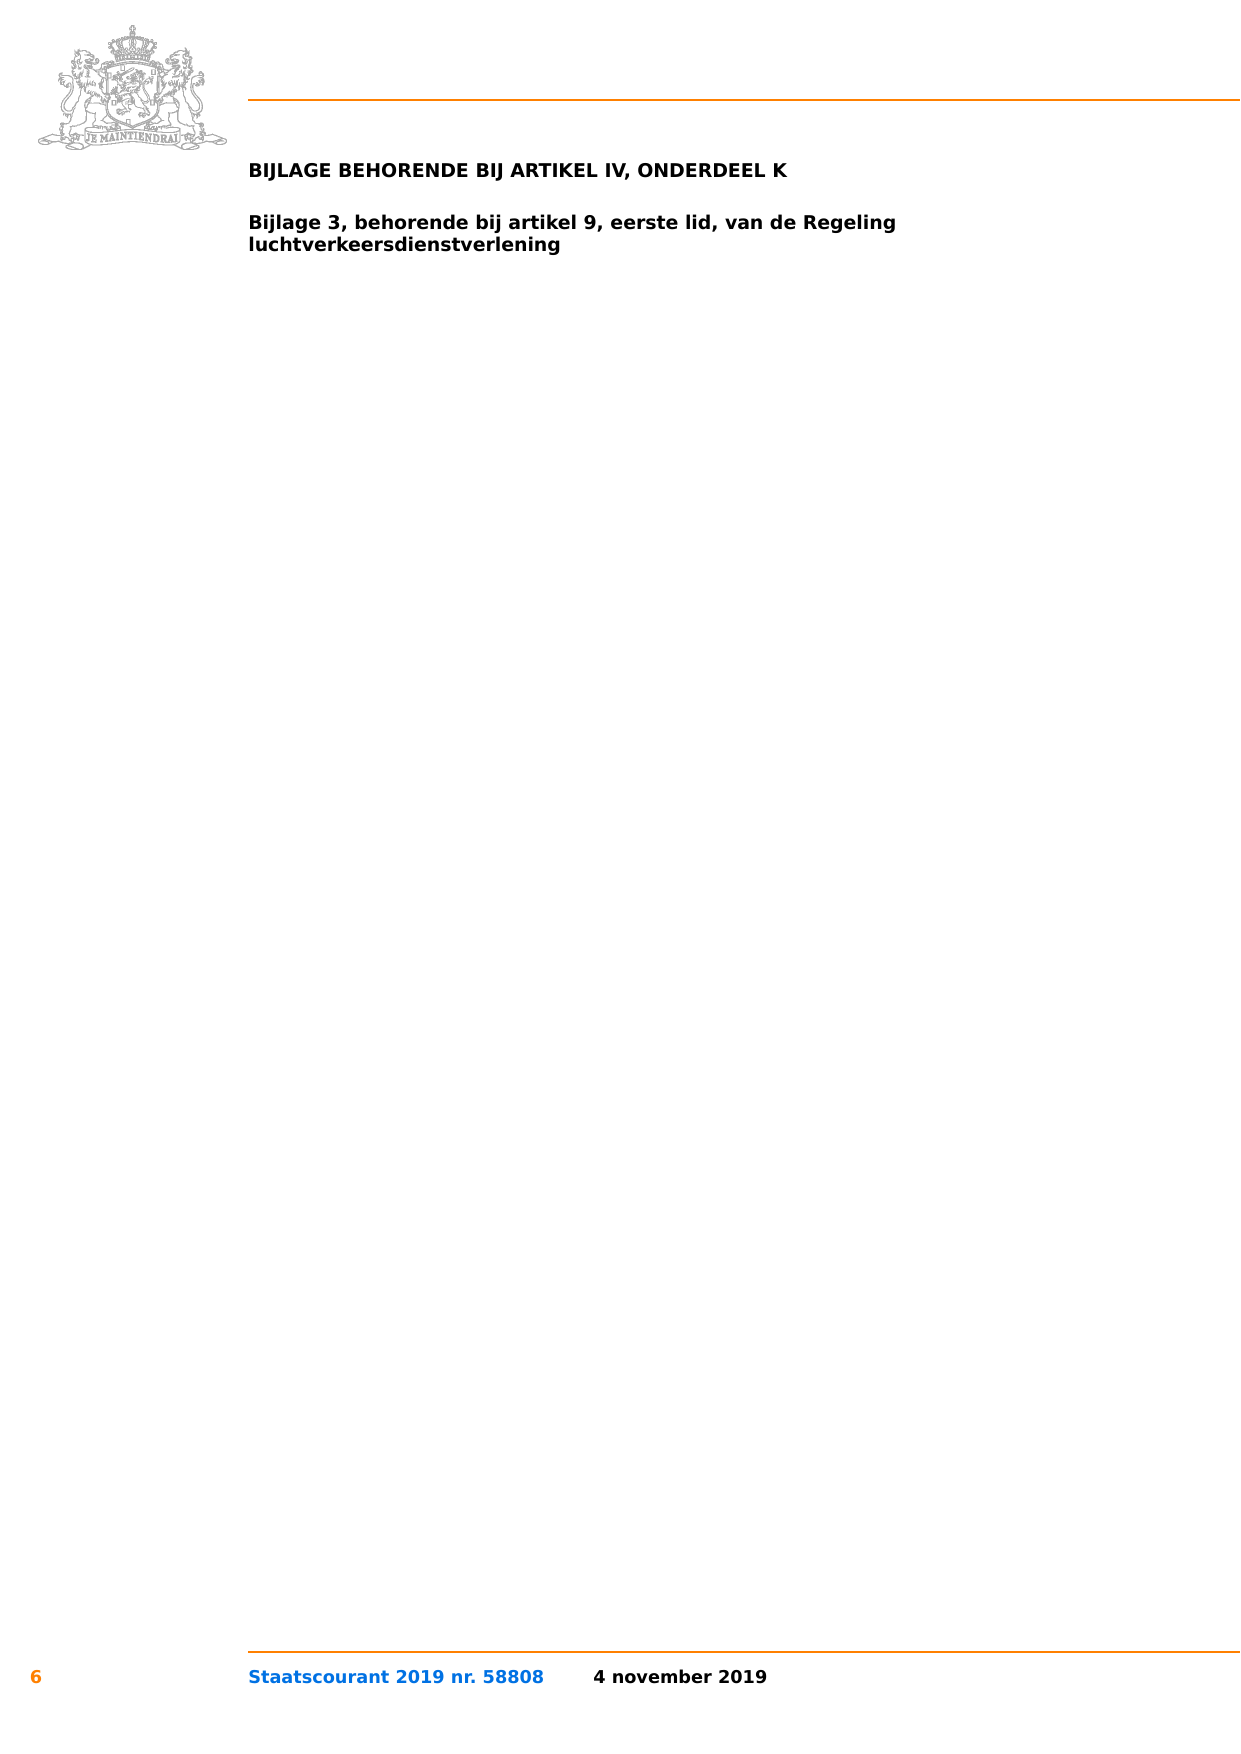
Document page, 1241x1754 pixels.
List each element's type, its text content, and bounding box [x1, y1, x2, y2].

picture [38, 25, 227, 150]
subtitle BIJLAGE BEHORENDE BIJ ARTIKEL IV, ONDERDEEL K [248, 160, 1163, 182]
subtitle Bijlage 3, behorende bij artikel 9, eerste lid, van de Regeling luchtverkeersdienstverlening [248, 212, 1163, 256]
